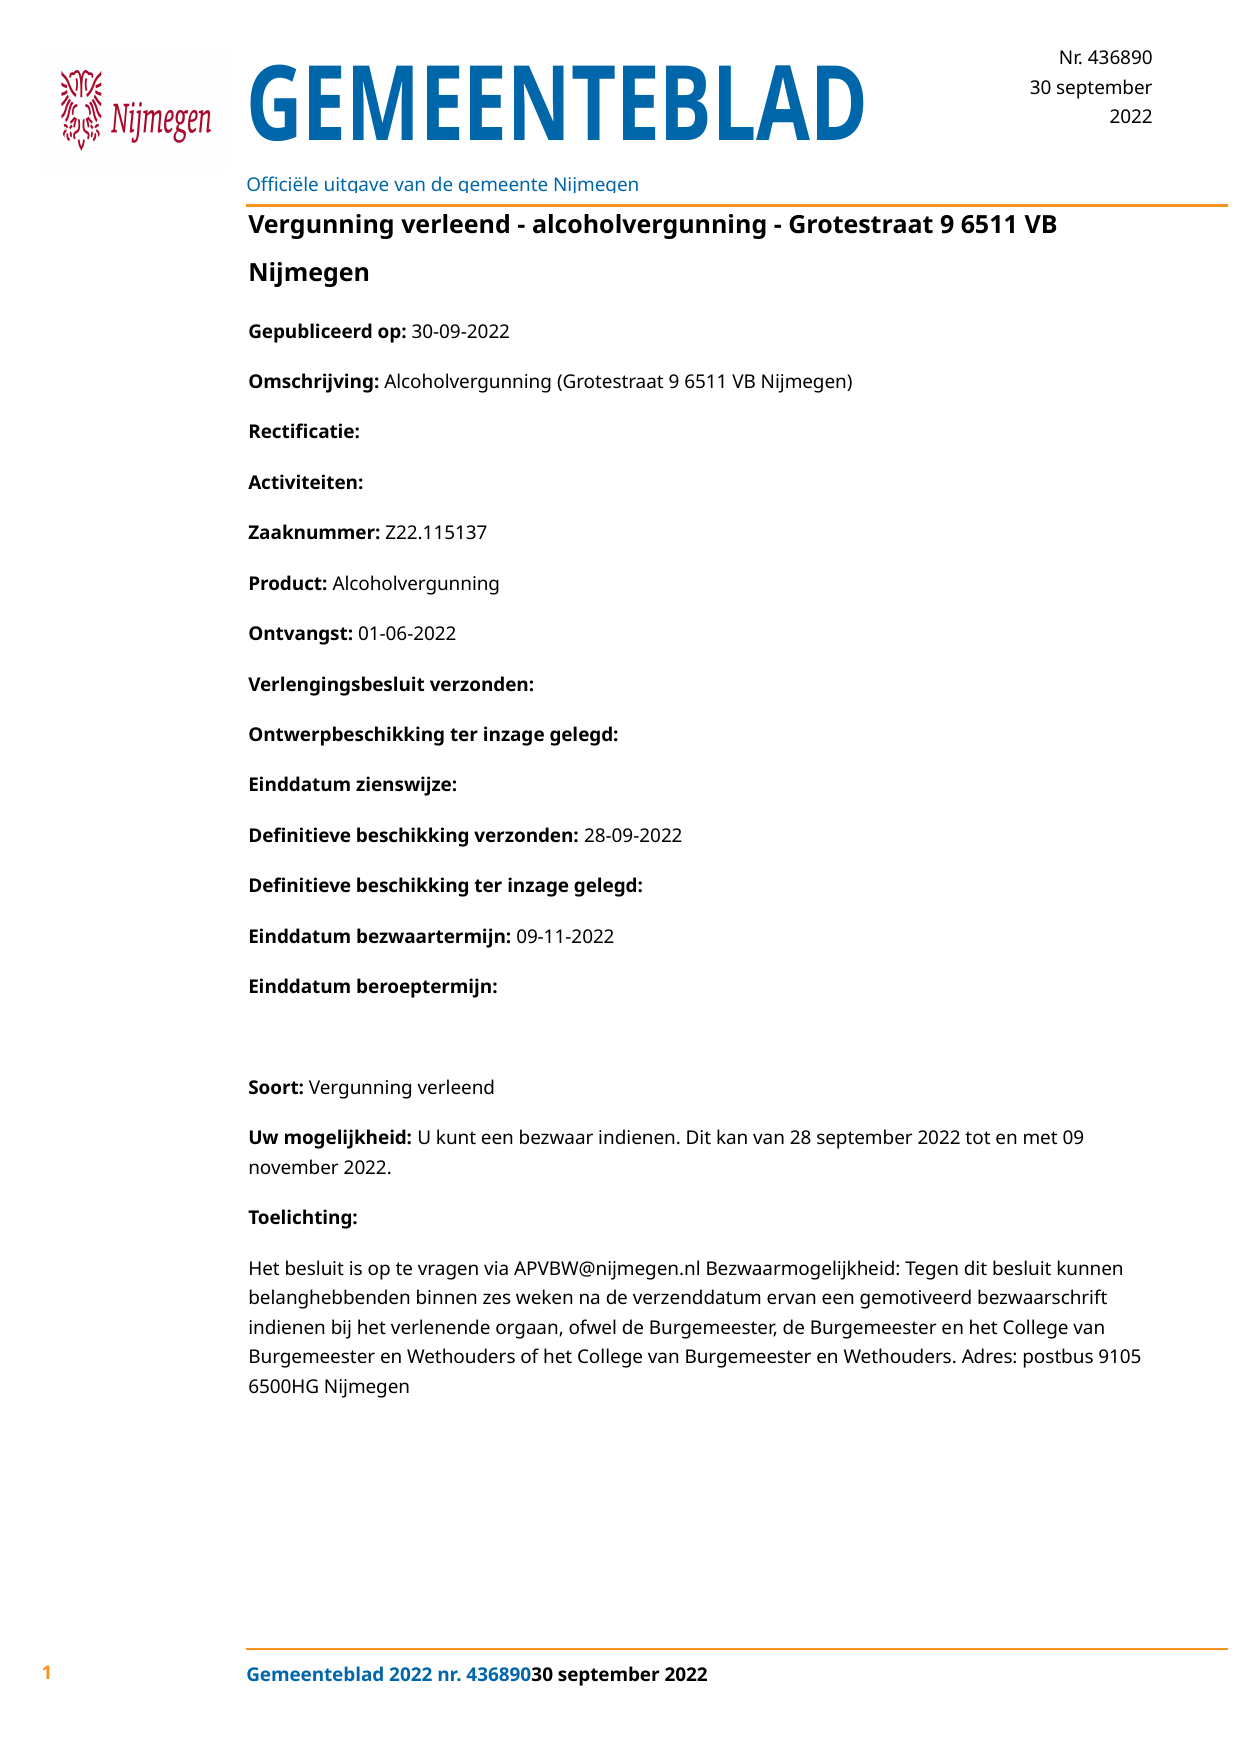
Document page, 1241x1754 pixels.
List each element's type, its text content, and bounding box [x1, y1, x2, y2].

text Activiteiten: [248, 469, 1152, 495]
text Einddatum zienswijze: [248, 772, 1152, 797]
text Soort: Vergunning verleend [248, 1074, 1152, 1100]
text Definitieve beschikking ter inzage gelegd: [248, 872, 1152, 898]
text Gepubliceerd op: 30-09-2022 [248, 318, 1152, 344]
text Het besluit is op te vragen via APVBW@nijmegen.nl Bezwaarmogelijkheid: Tegen dit besluit kunnen belanghebbenden binnen zes weken na de verzenddatum ervan een gemotiveerd bezwaarschrift indienen bij het verlenende orgaan, ofwel de Burgemeester, de Burgemeester en het College van Burgemeester en Wethouders of het College van Burgemeester en Wethouders. Adres: postbus 9105 6500HG Nijmegen [248, 1255, 1152, 1399]
text Zaaknummer: Z22.115137 [248, 519, 1152, 545]
text Rectificatie: [248, 419, 1152, 444]
text Omschrijving: Alcoholvergunning (Grotestraat 9 6511 VB Nijmegen) [248, 368, 1152, 394]
text Uw mogelijkheid: U kunt een bezwaar indienen. Dit kan van 28 september 2022 tot en met 09 november 2022. [248, 1124, 1152, 1180]
picture [41, 47, 231, 172]
text Ontwerpbeschikking ter inzage gelegd: [248, 721, 1152, 747]
text Ontvangst: 01-06-2022 [248, 620, 1152, 646]
text Toelichting: [248, 1204, 1152, 1230]
text Einddatum beroeptermijn: [248, 973, 1152, 999]
text Definitieve beschikking verzonden: 28-09-2022 [248, 822, 1152, 848]
text Verlengingsbesluit verzonden: [248, 671, 1152, 697]
text Product: Alcoholvergunning [248, 570, 1152, 596]
text Vergunning verleend - alcoholvergunning - Grotestraat 9 6511 VB Nijmegen [248, 207, 1152, 288]
text Einddatum bezwaartermijn: 09-11-2022 [248, 923, 1152, 949]
